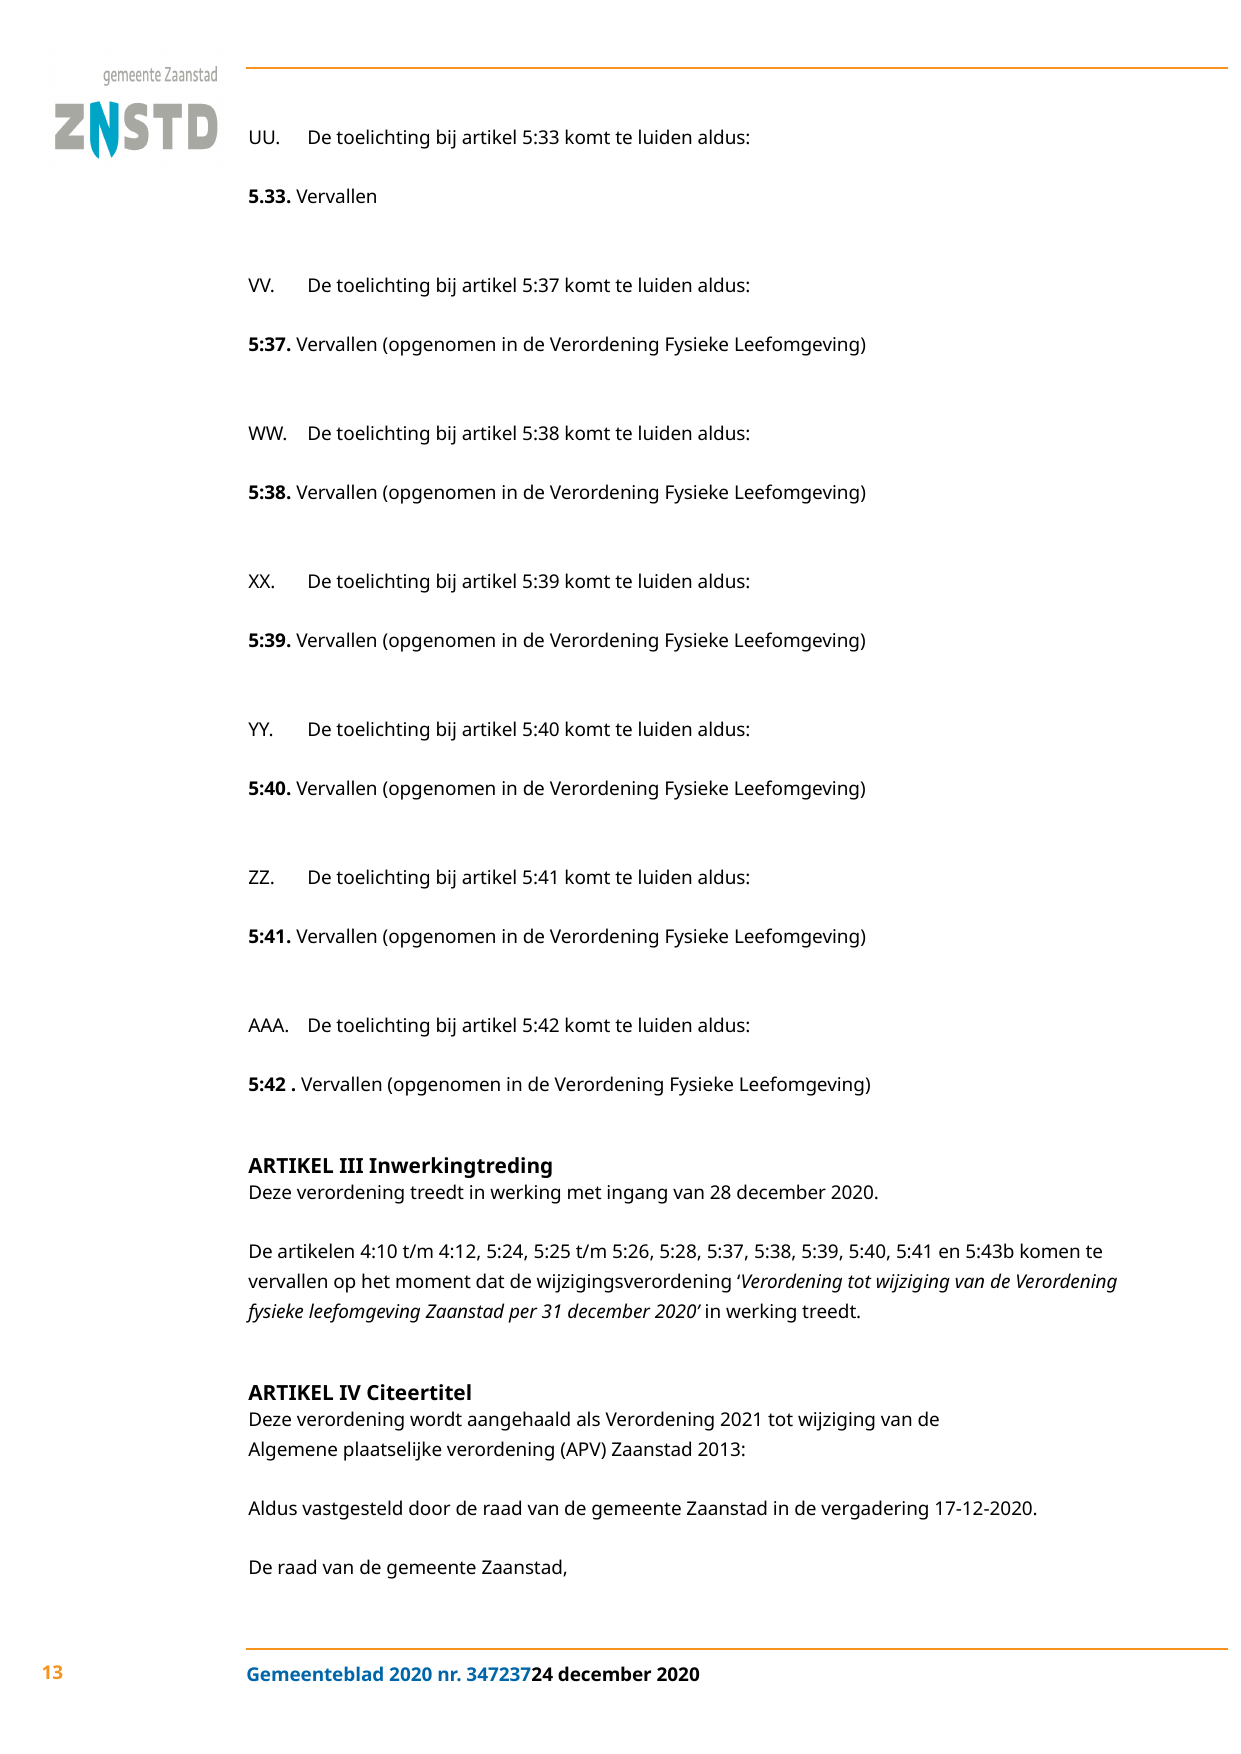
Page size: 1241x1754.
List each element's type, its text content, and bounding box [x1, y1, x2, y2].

text ARTIKEL III Inwerkingtreding [248, 1151, 1152, 1179]
text Aldus vastgesteld door de raad van de gemeente Zaanstad in de vergadering 17-12-2020. [248, 1495, 1152, 1521]
list De toelichting bij artikel 5:37 komt te luiden aldus: [248, 272, 1152, 298]
text De raad van de gemeente Zaanstad, [248, 1554, 1152, 1580]
text Deze verordening treedt in werking met ingang van 28 december 2020. [248, 1179, 1152, 1205]
text 5:37. Vervallen (opgenomen in de Verordening Fysieke Leefomgeving) [248, 331, 1152, 357]
list De toelichting bij artikel 5:39 komt te luiden aldus: [248, 568, 1152, 594]
text 5:38. Vervallen (opgenomen in de Verordening Fysieke Leefomgeving) [248, 479, 1152, 505]
list De toelichting bij artikel 5:40 komt te luiden aldus: [248, 716, 1152, 742]
list De toelichting bij artikel 5:42 komt te luiden aldus: [248, 1012, 1152, 1038]
list De toelichting bij artikel 5:41 komt te luiden aldus: [248, 864, 1152, 890]
text De artikelen 4:10 t/m 4:12, 5:24, 5:25 t/m 5:26, 5:28, 5:37, 5:38, 5:39, 5:40, 5:41 en 5:43b komen te vervallen op het moment dat de wijzigingsverordening ‘Verordening tot wijziging van de Verordening fysieke leefomgeving Zaanstad per 31 december 2020’ in werking treedt. [248, 1239, 1152, 1323]
list De toelichting bij artikel 5:33 komt te luiden aldus: [248, 124, 1152, 150]
text 5.33. Vervallen [248, 183, 1152, 209]
list De toelichting bij artikel 5:38 komt te luiden aldus: [248, 420, 1152, 446]
text 5:39. Vervallen (opgenomen in de Verordening Fysieke Leefomgeving) [248, 627, 1152, 653]
picture [41, 47, 231, 172]
text 5:40. Vervallen (opgenomen in de Verordening Fysieke Leefomgeving) [248, 775, 1152, 801]
text Algemene plaatselijke verordening (APV) Zaanstad 2013: [248, 1436, 1152, 1462]
text Deze verordening wordt aangehaald als Verordening 2021 tot wijziging van de [248, 1406, 1152, 1432]
text 5:42 . Vervallen (opgenomen in de Verordening Fysieke Leefomgeving) [248, 1071, 1152, 1097]
text 5:41. Vervallen (opgenomen in de Verordening Fysieke Leefomgeving) [248, 923, 1152, 949]
text ARTIKEL IV Citeertitel [248, 1378, 1152, 1406]
